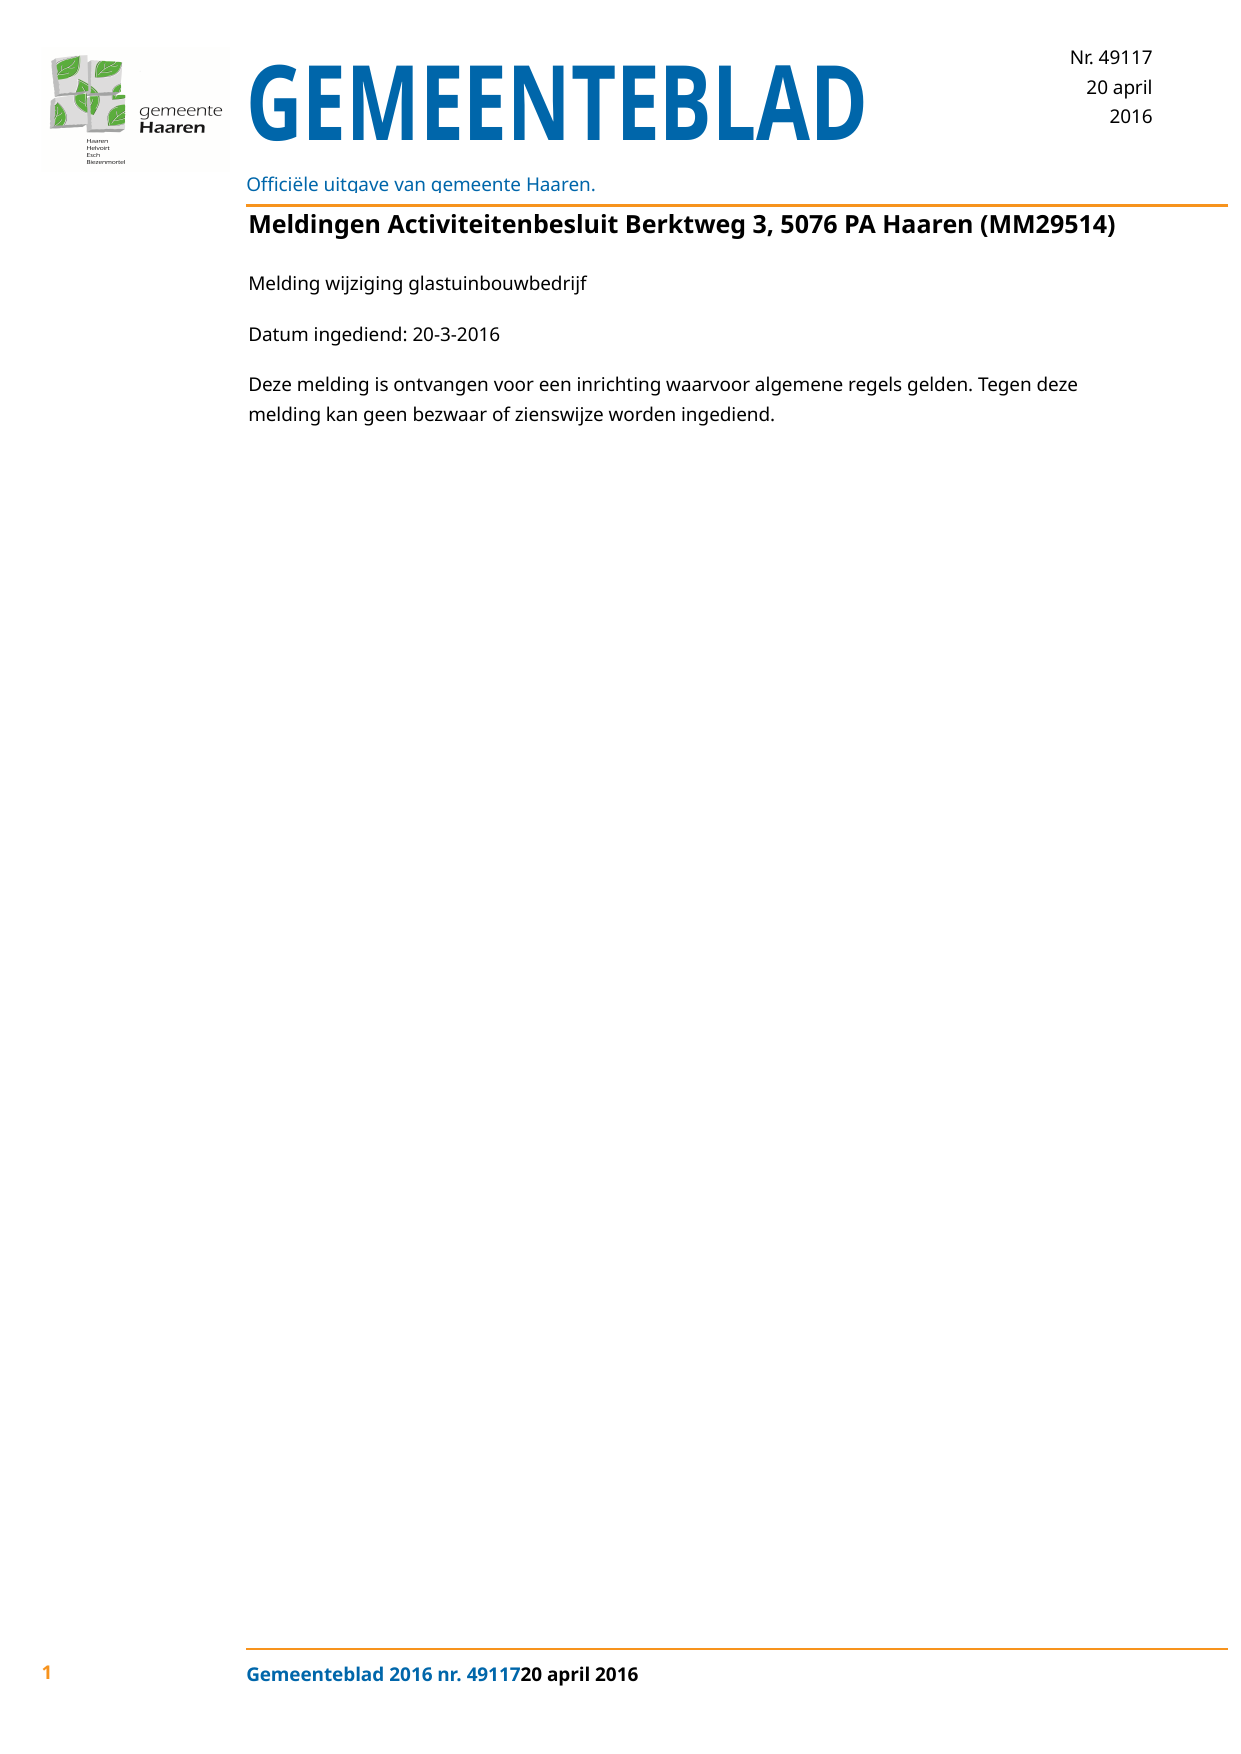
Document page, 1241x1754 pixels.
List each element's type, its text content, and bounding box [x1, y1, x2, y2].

text Datum ingediend: 20-3-2016 [248, 321, 1152, 346]
picture [41, 47, 231, 172]
text Meldingen Activiteitenbesluit Berktweg 3, 5076 PA Haaren (MM29514) [248, 207, 1152, 241]
text Melding wijziging glastuinbouwbedrijf [248, 270, 1152, 296]
text Deze melding is ontvangen voor een inrichting waarvoor algemene regels gelden. Tegen deze melding kan geen bezwaar of zienswijze worden ingediend. [248, 371, 1152, 426]
